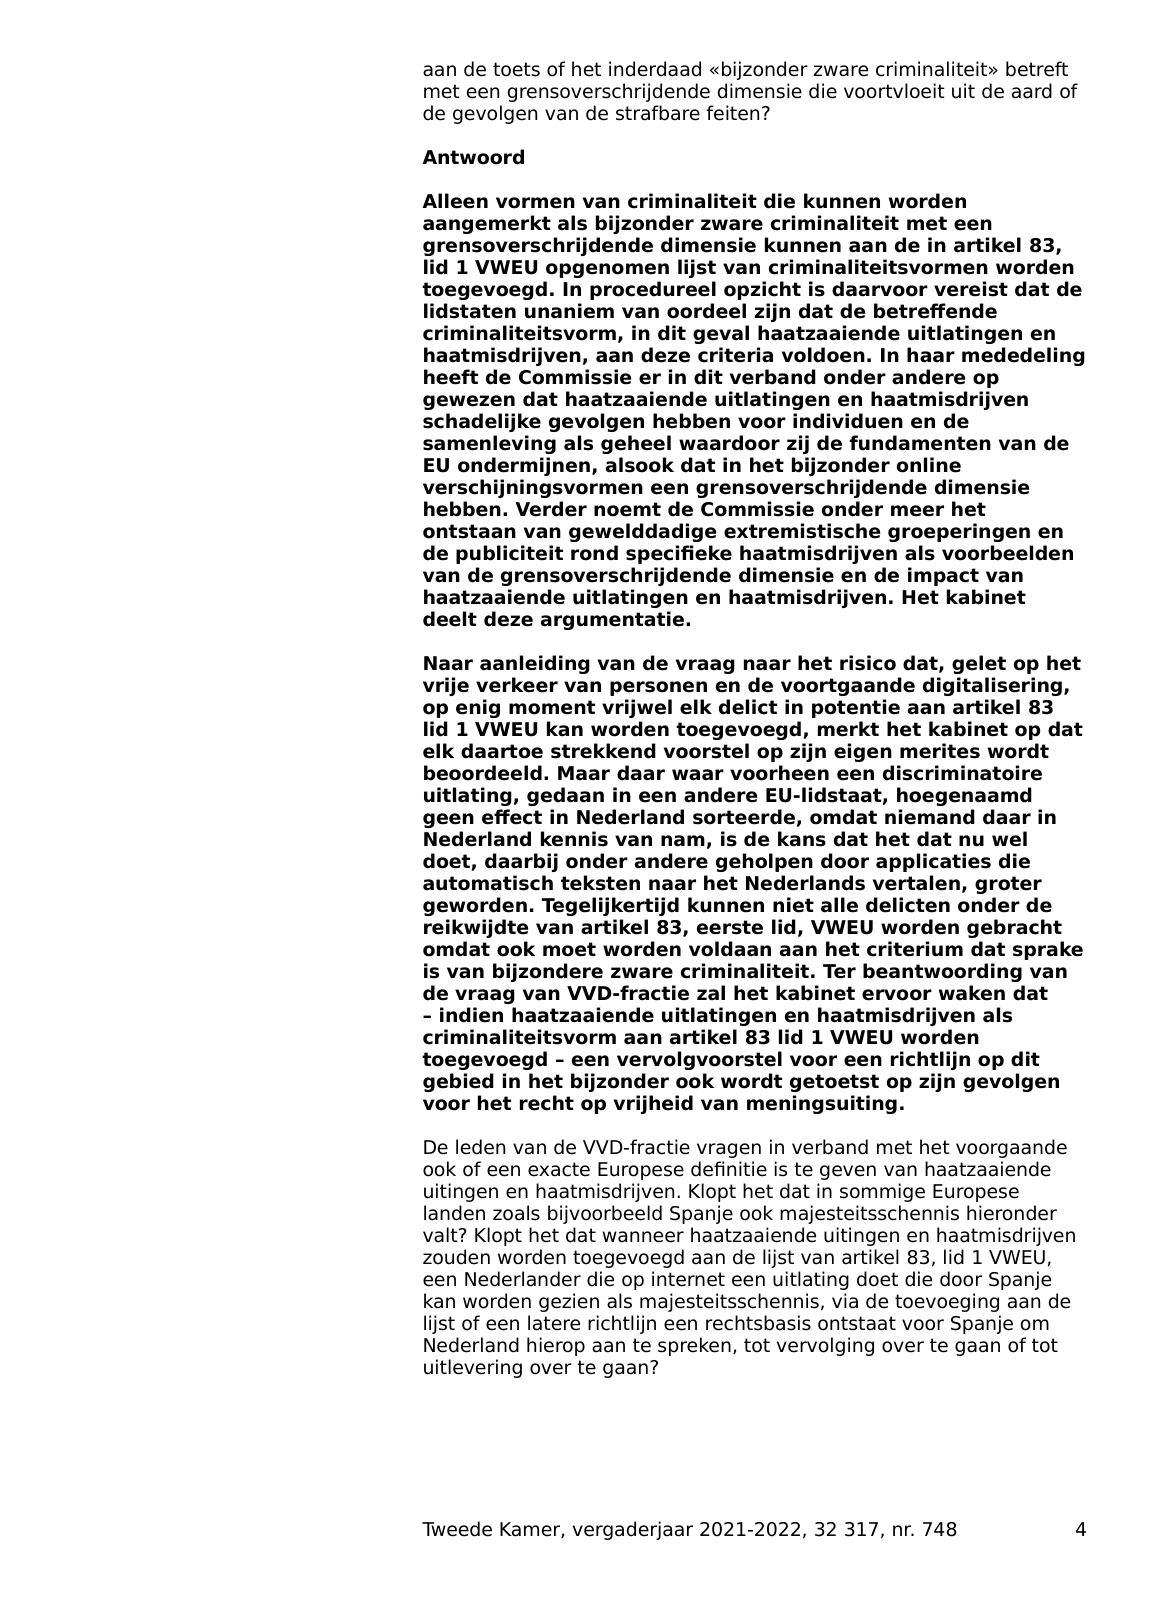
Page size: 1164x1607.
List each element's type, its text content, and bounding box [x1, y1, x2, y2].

text Alleen vormen van criminaliteit die kunnen worden aangemerkt als bijzonder zware criminaliteit met een grensoverschrijdende dimensie kunnen aan de in artikel 83, lid 1 VWEU opgenomen lijst van criminaliteitsvormen worden toegevoegd. In procedureel opzicht is daarvoor vereist dat de lidstaten unaniem van oordeel zijn dat de betreffende criminaliteitsvorm, in dit geval haatzaaiende uitlatingen en haatmisdrijven, aan deze criteria voldoen. In haar mededeling heeft de Commissie er in dit verband onder andere op gewezen dat haatzaaiende uitlatingen en haatmisdrijven schadelijke gevolgen hebben voor individuen en de samenleving als geheel waardoor zij de fundamenten van de EU ondermijnen, alsook dat in het bijzonder online verschijningsvormen een grensoverschrijdende dimensie hebben. Verder noemt de Commissie onder meer het ontstaan van gewelddadige extremistische groeperingen en de publiciteit rond specifieke haatmisdrijven als voorbeelden van de grensoverschrijdende dimensie en de impact van haatzaaiende uitlatingen en haatmisdrijven. Het kabinet deelt deze argumentatie. [422, 191, 1087, 631]
text De leden van de VVD-fractie vragen in verband met het voorgaande ook of een exacte Europese definitie is te geven van haatzaaiende uitingen en haatmisdrijven. Klopt het dat in sommige Europese landen zoals bijvoorbeeld Spanje ook majesteitsschennis hieronder valt? Klopt het dat wanneer haatzaaiende uitingen en haatmisdrijven zouden worden toegevoegd aan de lijst van artikel 83, lid 1 VWEU, een Nederlander die op internet een uitlating doet die door Spanje kan worden gezien als majesteitsschennis, via de toevoeging aan de lijst of een latere richtlijn een rechtsbasis ontstaat voor Spanje om Nederland hierop aan te spreken, tot vervolging over te gaan of tot uitlevering over te gaan? [422, 1137, 1087, 1379]
text Naar aanleiding van de vraag naar het risico dat, gelet op het vrije verkeer van personen en de voortgaande digitalisering, op enig moment vrijwel elk delict in potentie aan artikel 83 lid 1 VWEU kan worden toegevoegd, merkt het kabinet op dat elk daartoe strekkend voorstel op zijn eigen merites wordt beoordeeld. Maar daar waar voorheen een discriminatoire uitlating, gedaan in een andere EU-lidstaat, hoegenaamd geen effect in Nederland sorteerde, omdat niemand daar in Nederland kennis van nam, is de kans dat het dat nu wel doet, daarbij onder andere geholpen door applicaties die automatisch teksten naar het Nederlands vertalen, groter geworden. Tegelijkertijd kunnen niet alle delicten onder de reikwijdte van artikel 83, eerste lid, VWEU worden gebracht omdat ook moet worden voldaan aan het criterium dat sprake is van bijzondere zware criminaliteit. Ter beantwoording van de vraag van VVD-fractie zal het kabinet ervoor waken dat – indien haatzaaiende uitlatingen en haatmisdrijven als criminaliteitsvorm aan artikel 83 lid 1 VWEU worden toegevoegd – een vervolgvoorstel voor een richtlijn op dit gebied in het bijzonder ook wordt getoetst op zijn gevolgen voor het recht op vrijheid van meningsuiting. [422, 653, 1087, 1115]
text aan de toets of het inderdaad «bijzonder zware criminaliteit» betreft met een grensoverschrijdende dimensie die voortvloeit uit de aard of de gevolgen van de strafbare feiten? [422, 59, 1087, 125]
subtitle Antwoord [422, 147, 1087, 169]
